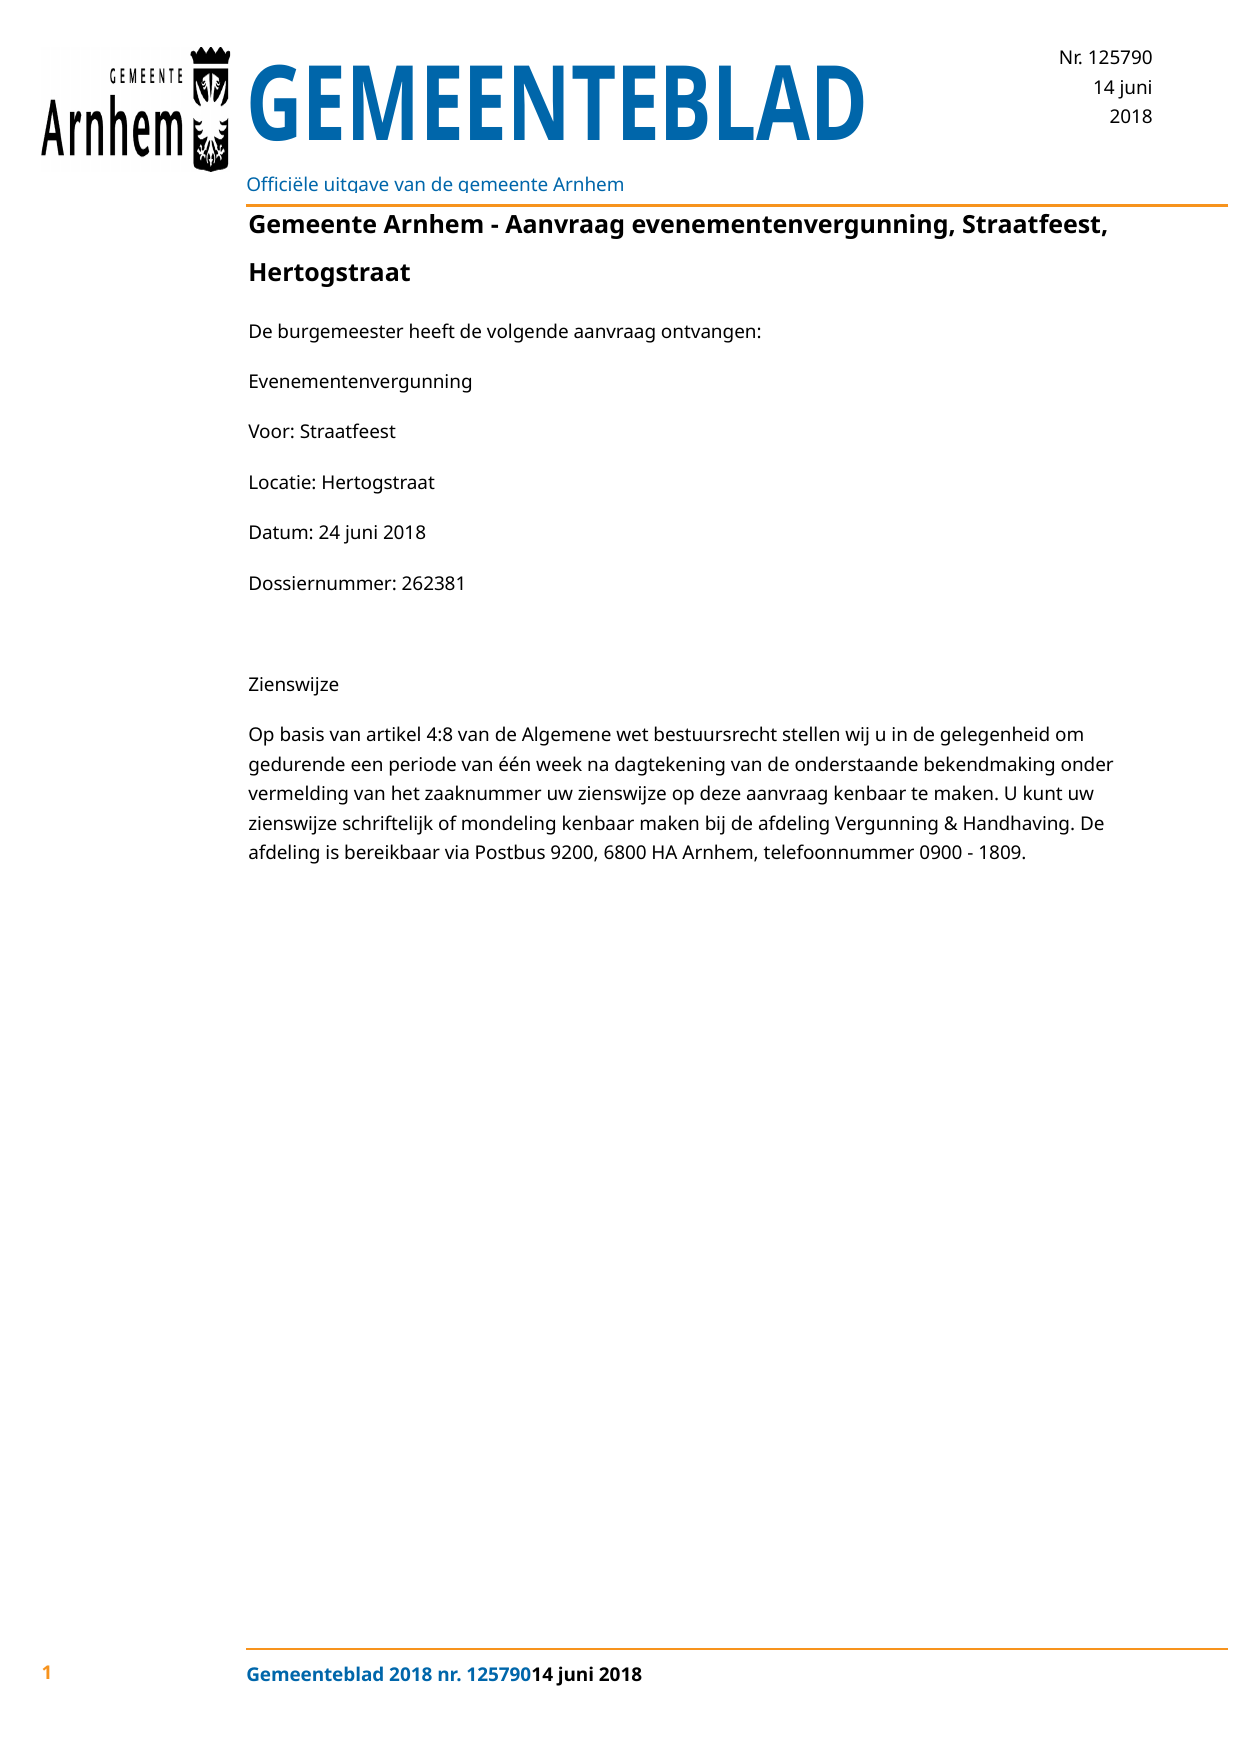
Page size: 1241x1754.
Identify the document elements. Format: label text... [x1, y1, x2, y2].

text Op basis van artikel 4:8 van de Algemene wet bestuursrecht stellen wij u in de gelegenheid om gedurende een periode van één week na dagtekening van de onderstaande bekendmaking onder vermelding van het zaaknummer uw zienswijze op deze aanvraag kenbaar te maken. U kunt uw zienswijze schriftelijk of mondeling kenbaar maken bij de afdeling Vergunning & Handhaving. De afdeling is bereikbaar via Postbus 9200, 6800 HA Arnhem, telefoonnummer 0900 - 1809. [248, 721, 1152, 865]
text Zienswijze [248, 671, 1152, 697]
picture [41, 47, 231, 172]
text Locatie: Hertogstraat [248, 469, 1152, 495]
text Datum: 24 juni 2018 [248, 519, 1152, 545]
text De burgemeester heeft de volgende aanvraag ontvangen: [248, 318, 1152, 344]
text Voor: Straatfeest [248, 419, 1152, 444]
text Dossiernummer: 262381 [248, 570, 1152, 596]
text Gemeente Arnhem - Aanvraag evenementenvergunning, Straatfeest, Hertogstraat [248, 207, 1152, 288]
text Evenementenvergunning [248, 368, 1152, 394]
